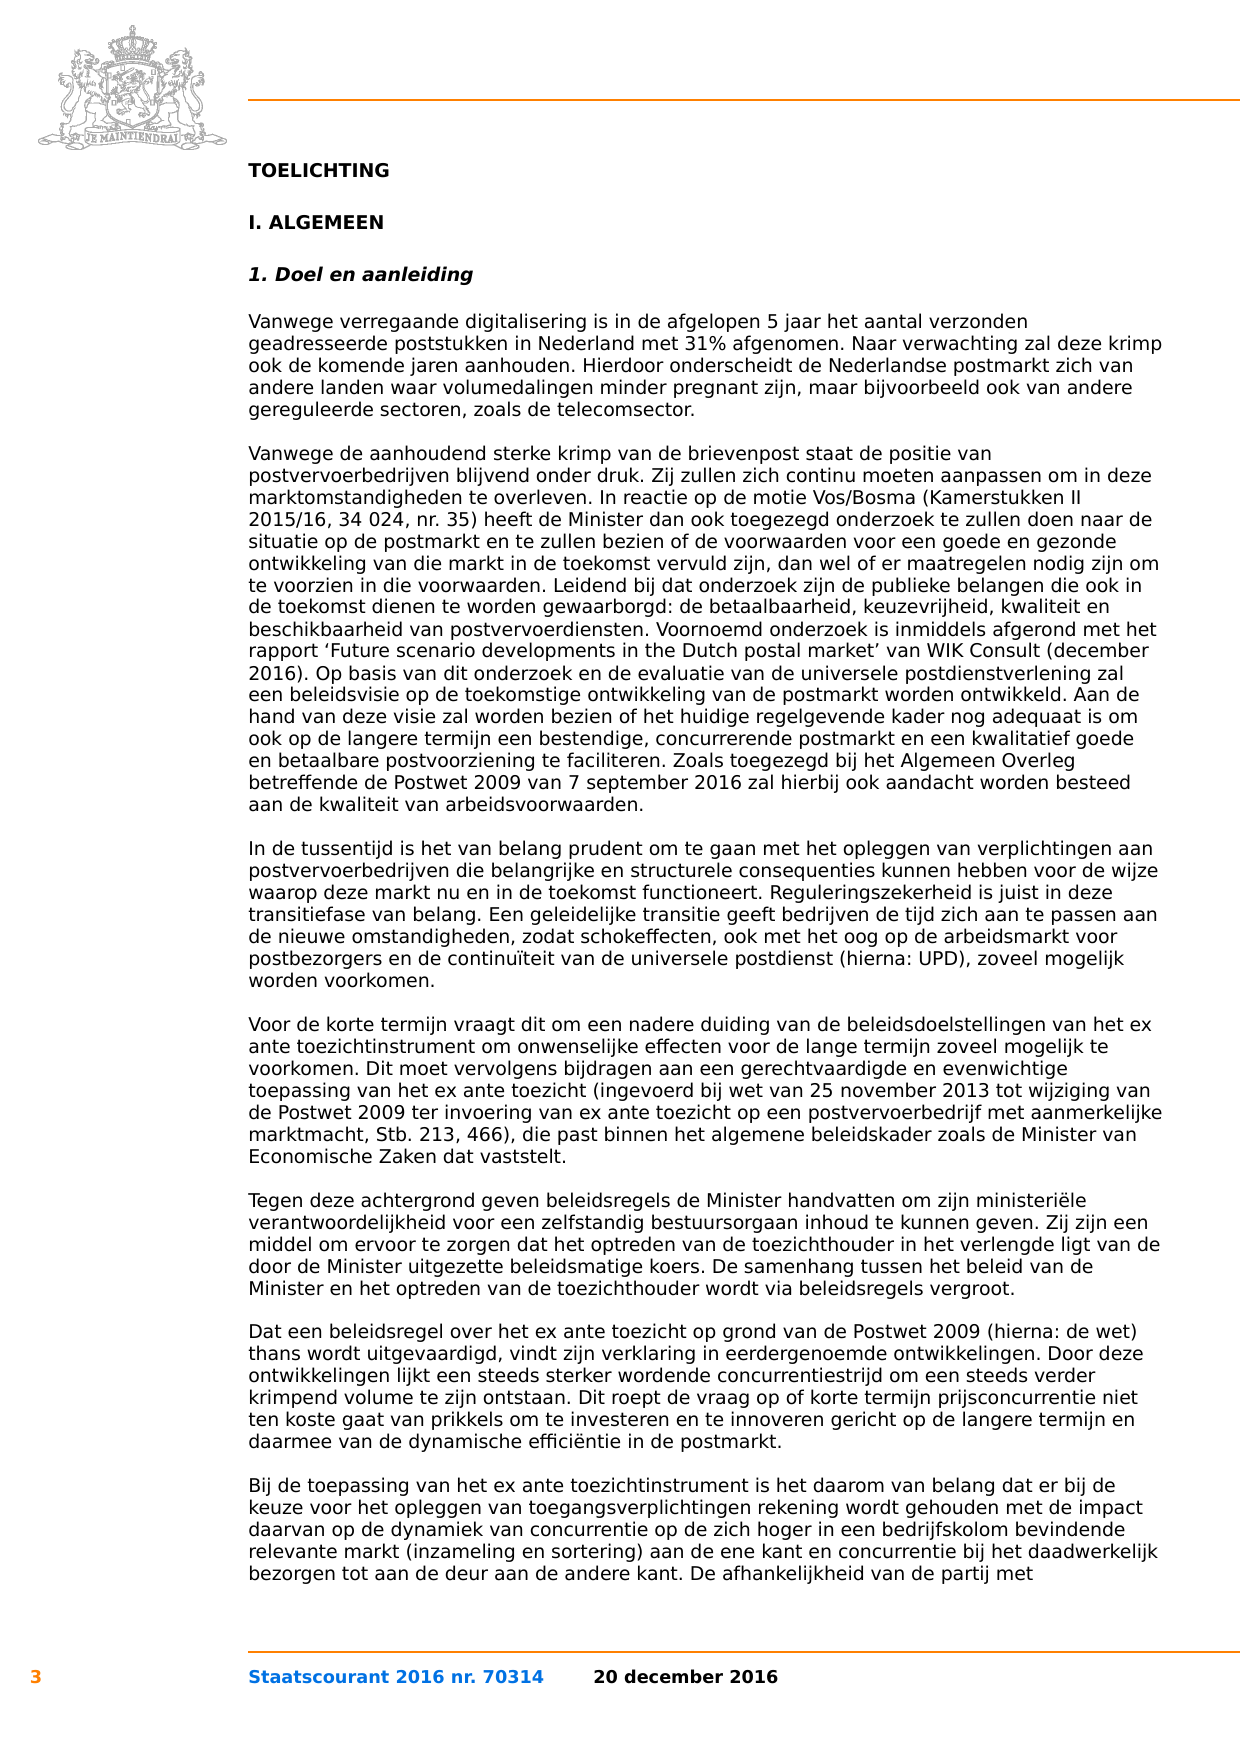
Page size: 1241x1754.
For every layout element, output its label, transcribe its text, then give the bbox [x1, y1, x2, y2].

subtitle TOELICHTING [248, 160, 1163, 182]
text Vanwege de aanhoudend sterke krimp van de brievenpost staat de positie van postvervoerbedrijven blijvend onder druk. Zij zullen zich continu moeten aanpassen om in deze marktomstandigheden te overleven. In reactie op de motie Vos/Bosma (Kamerstukken II 2015/16, 34 024, nr. 35) heeft de Minister dan ook toegezegd onderzoek te zullen doen naar de situatie op de postmarkt en te zullen bezien of de voorwaarden voor een goede en gezonde ontwikkeling van die markt in de toekomst vervuld zijn, dan wel of er maatregelen nodig zijn om te voorzien in die voorwaarden. Leidend bij dat onderzoek zijn de publieke belangen die ook in de toekomst dienen te worden gewaarborgd: de betaalbaarheid, keuzevrijheid, kwaliteit en beschikbaarheid van postvervoerdiensten. Voornoemd onderzoek is inmiddels afgerond met het rapport ‘Future scenario developments in the Dutch postal market’ van WIK Consult (december 2016). Op basis van dit onderzoek en de evaluatie van de universele postdienstverlening zal een beleidsvisie op de toekomstige ontwikkeling van de postmarkt worden ontwikkeld. Aan de hand van deze visie zal worden bezien of het huidige regelgevende kader nog adequaat is om ook op de langere termijn een bestendige, concurrerende postmarkt en een kwalitatief goede en betaalbare postvoorziening te faciliteren. Zoals toegezegd bij het Algemeen Overleg betreffende de Postwet 2009 van 7 september 2016 zal hierbij ook aandacht worden besteed aan de kwaliteit van arbeidsvoorwaarden. [248, 443, 1163, 816]
text Voor de korte termijn vraagt dit om een nadere duiding van de beleidsdoelstellingen van het ex ante toezichtinstrument om onwenselijke effecten voor de lange termijn zoveel mogelijk te voorkomen. Dit moet vervolgens bijdragen aan een gerechtvaardigde en evenwichtige toepassing van het ex ante toezicht (ingevoerd bij wet van 25 november 2013 tot wijziging van de Postwet 2009 ter invoering van ex ante toezicht op een postvervoerbedrijf met aanmerkelijke marktmacht, Stb. 213, 466), die past binnen het algemene beleidskader zoals de Minister van Economische Zaken dat vaststelt. [248, 1014, 1163, 1168]
text In de tussentijd is het van belang prudent om te gaan met het opleggen van verplichtingen aan postvervoerbedrijven die belangrijke en structurele consequenties kunnen hebben voor de wijze waarop deze markt nu en in de toekomst functioneert. Reguleringszekerheid is juist in deze transitiefase van belang. Een geleidelijke transitie geeft bedrijven de tijd zich aan te passen aan de nieuwe omstandigheden, zodat schokeffecten, ook met het oog op de arbeidsmarkt voor postbezorgers en de continuïteit van de universele postdienst (hierna: UPD), zoveel mogelijk worden voorkomen. [248, 838, 1163, 992]
picture [38, 25, 227, 150]
text Bij de toepassing van het ex ante toezichtinstrument is het daarom van belang dat er bij de keuze voor het opleggen van toegangsverplichtingen rekening wordt gehouden met de impact daarvan op de dynamiek van concurrentie op de zich hoger in een bedrijfskolom bevindende relevante markt (inzameling en sortering) aan de ene kant en concurrentie bij het daadwerkelijk bezorgen tot aan de deur aan de andere kant. De afhankelijkheid van de partij met [248, 1475, 1163, 1585]
text Vanwege verregaande digitalisering is in de afgelopen 5 jaar het aantal verzonden geadresseerde poststukken in Nederland met 31% afgenomen. Naar verwachting zal deze krimp ook de komende jaren aanhouden. Hierdoor onderscheidt de Nederlandse postmarkt zich van andere landen waar volumedalingen minder pregnant zijn, maar bijvoorbeeld ook van andere gereguleerde sectoren, zoals de telecomsector. [248, 311, 1163, 421]
text Dat een beleidsregel over het ex ante toezicht op grond van de Postwet 2009 (hierna: de wet) thans wordt uitgevaardigd, vindt zijn verklaring in eerdergenoemde ontwikkelingen. Door deze ontwikkelingen lijkt een steeds sterker wordende concurrentiestrijd om een steeds verder krimpend volume te zijn ontstaan. Dit roept de vraag op of korte termijn prijsconcurrentie niet ten koste gaat van prikkels om te investeren en te innoveren gericht op de langere termijn en daarmee van de dynamische efficiëntie in de postmarkt. [248, 1321, 1163, 1453]
subtitle 1. Doel en aanleiding [248, 264, 1163, 286]
text Tegen deze achtergrond geven beleidsregels de Minister handvatten om zijn ministeriële verantwoordelijkheid voor een zelfstandig bestuursorgaan inhoud te kunnen geven. Zij zijn een middel om ervoor te zorgen dat het optreden van de toezichthouder in het verlengde ligt van de door de Minister uitgezette beleidsmatige koers. De samenhang tussen het beleid van de Minister en het optreden van de toezichthouder wordt via beleidsregels vergroot. [248, 1189, 1163, 1299]
subtitle I. ALGEMEEN [248, 212, 1163, 234]
